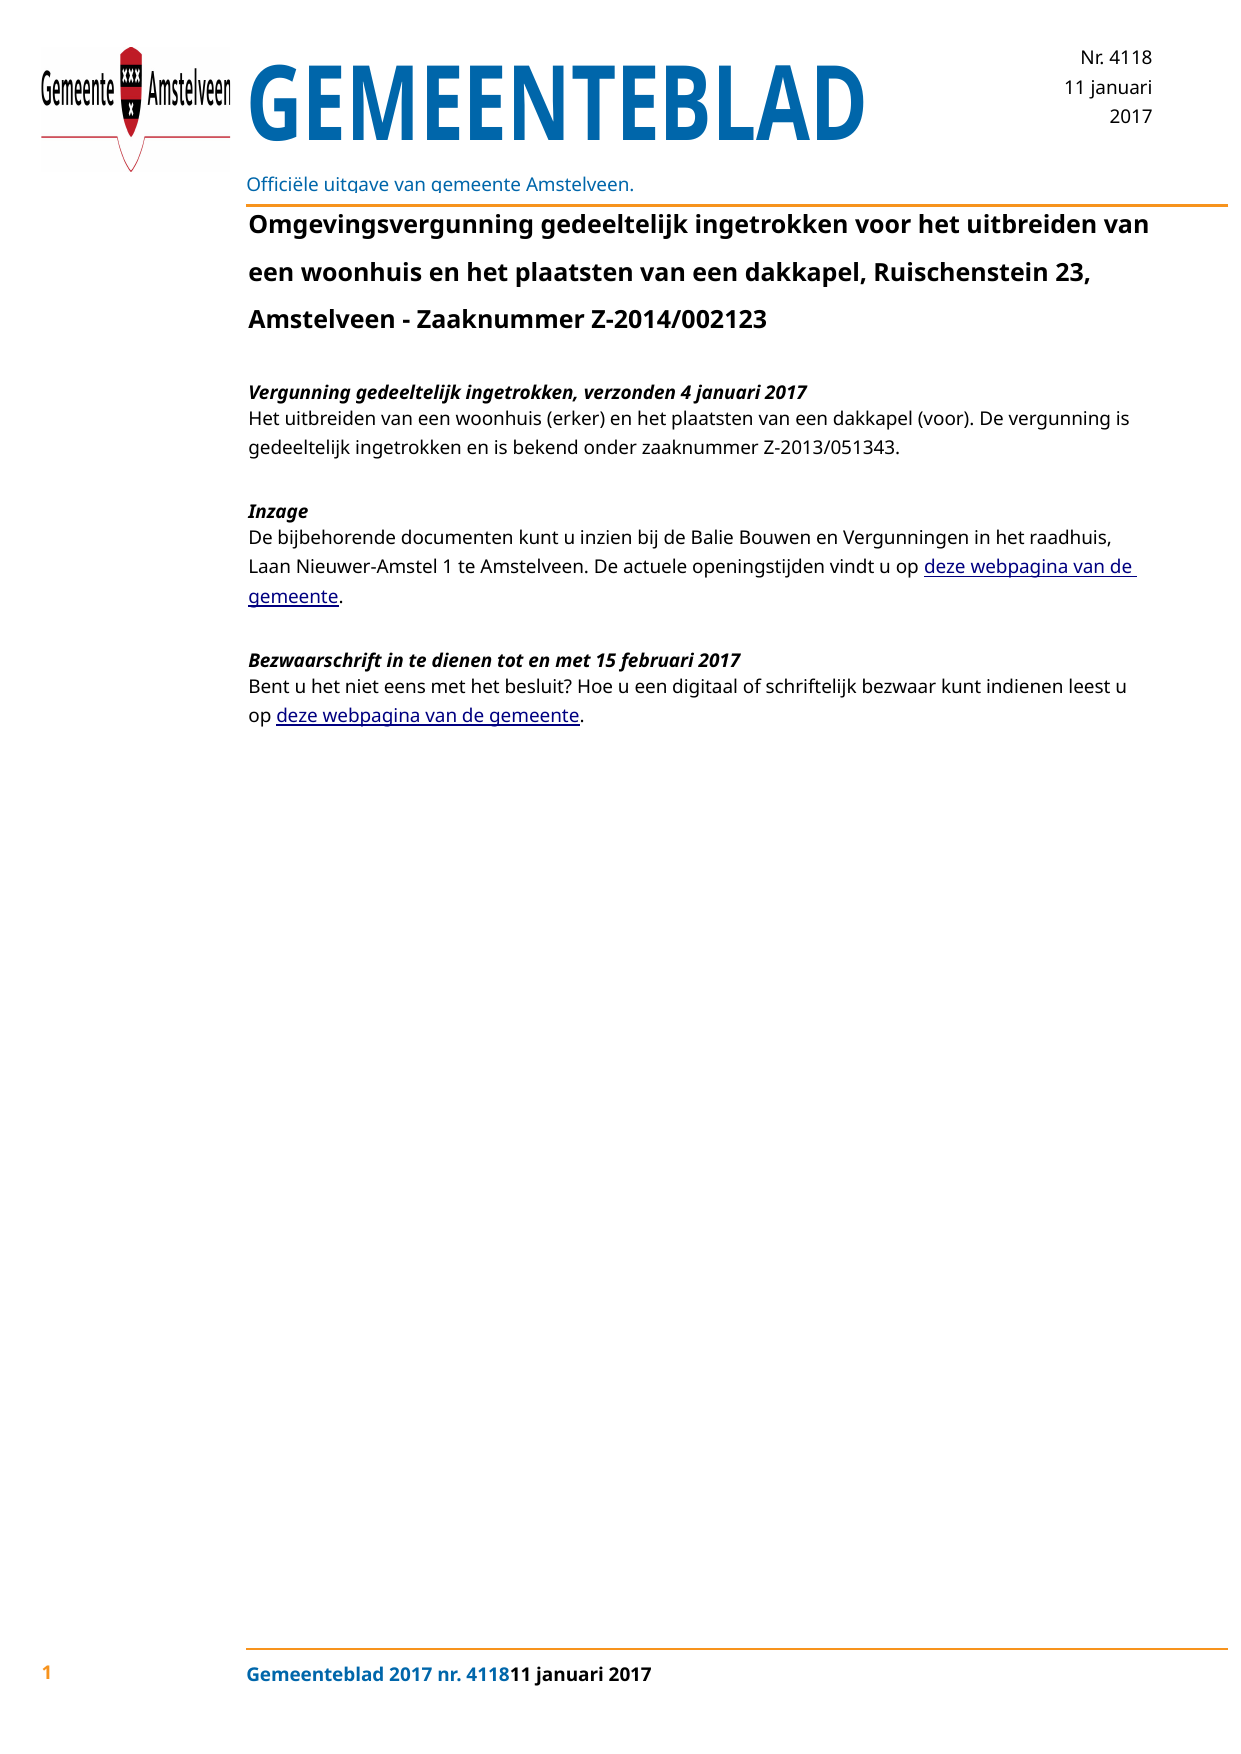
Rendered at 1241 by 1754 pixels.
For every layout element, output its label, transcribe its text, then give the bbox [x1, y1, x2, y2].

picture [41, 47, 231, 172]
text De bijbehorende documenten kunt u inzien bij de Balie Bouwen en Vergunningen in het raadhuis, Laan Nieuwer-Amstel 1 te Amstelveen. De actuele openingstijden vindt u op deze webpagina van de gemeente. [248, 524, 1152, 609]
text Inzage [248, 498, 1152, 524]
text Het uitbreiden van een woonhuis (erker) en het plaatsten van een dakkapel (voor). De vergunning is gedeeltelijk ingetrokken en is bekend onder zaaknummer Z-2013/051343. [248, 405, 1152, 460]
text Bezwaarschrift in te dienen tot en met 15 februari 2017 [248, 647, 1152, 673]
text Vergunning gedeeltelijk ingetrokken, verzonden 4 januari 2017 [248, 379, 1152, 405]
text Bent u het niet eens met het besluit? Hoe u een digitaal of schriftelijk bezwaar kunt indienen leest u op deze webpagina van de gemeente. [248, 673, 1152, 728]
text Omgevingsvergunning gedeeltelijk ingetrokken voor het uitbreiden van een woonhuis en het plaatsten van een dakkapel, Ruischenstein 23, Amstelveen - Zaaknummer Z-2014/002123 [248, 207, 1152, 336]
